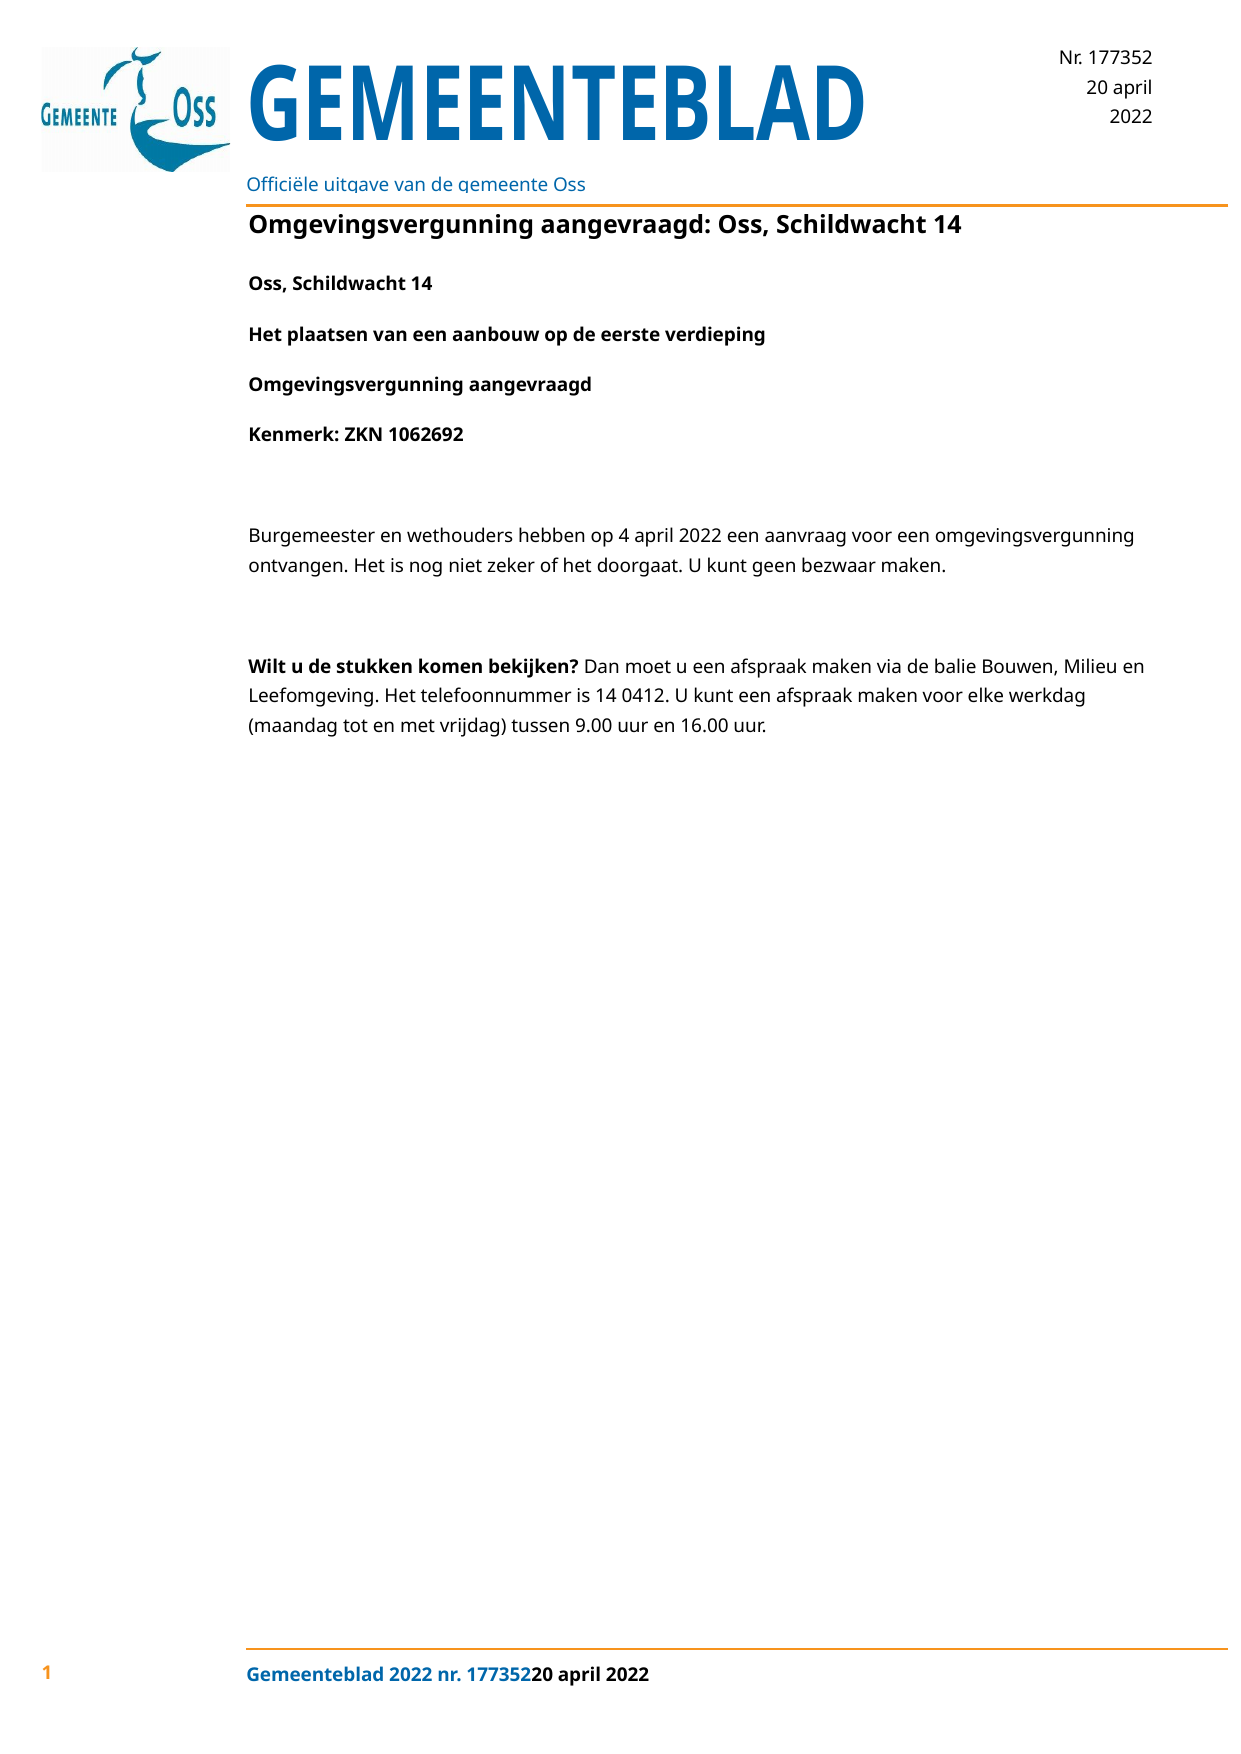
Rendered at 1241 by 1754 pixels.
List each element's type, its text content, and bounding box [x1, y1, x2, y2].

text Burgemeester en wethouders hebben op 4 april 2022 een aanvraag voor een omgevingsvergunning ontvangen. Het is nog niet zeker of het doorgaat. U kunt geen bezwaar maken. [248, 522, 1152, 578]
text Oss, Schildwacht 14 [248, 270, 1152, 296]
picture [41, 47, 231, 172]
text Kenmerk: ZKN 1062692 [248, 422, 1152, 447]
text Wilt u de stukken komen bekijken? Dan moet u een afspraak maken via de balie Bouwen, Milieu en Leefomgeving. Het telefoonnummer is 14 0412. U kunt een afspraak maken voor elke werkdag (maandag tot en met vrijdag) tussen 9.00 uur en 16.00 uur. [248, 653, 1152, 738]
text Het plaatsen van een aanbouw op de eerste verdieping [248, 321, 1152, 346]
text Omgevingsvergunning aangevraagd [248, 371, 1152, 397]
text Omgevingsvergunning aangevraagd: Oss, Schildwacht 14 [248, 207, 1152, 241]
